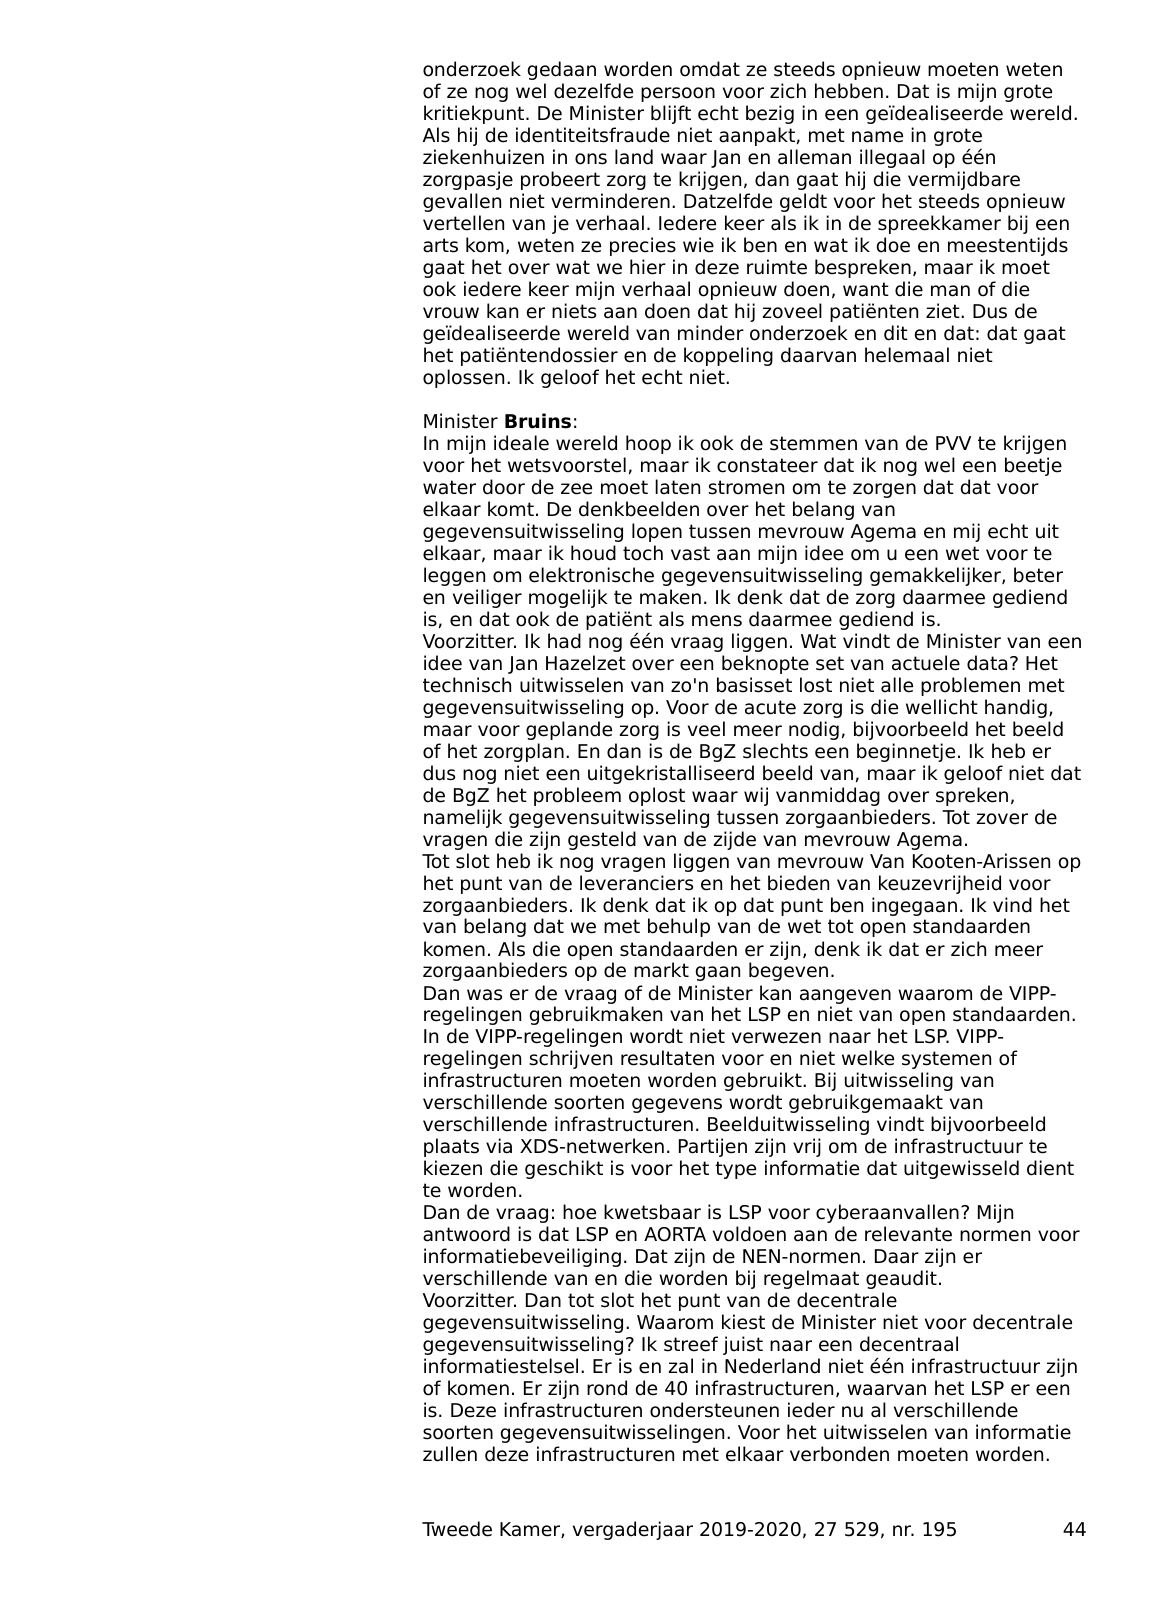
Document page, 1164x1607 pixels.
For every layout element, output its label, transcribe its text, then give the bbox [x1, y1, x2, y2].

text Voorzitter. Ik had nog één vraag liggen. Wat vindt de Minister van een idee van Jan Hazelzet over een beknopte set van actuele data? Het technisch uitwisselen van zo'n basisset lost niet alle problemen met gegevensuitwisseling op. Voor de acute zorg is die wellicht handig, maar voor geplande zorg is veel meer nodig, bijvoorbeeld het beeld of het zorgplan. En dan is de BgZ slechts een beginnetje. Ik heb er dus nog niet een uitgekristalliseerd beeld van, maar ik geloof niet dat de BgZ het probleem oplost waar wij vanmiddag over spreken, namelijk gegevensuitwisseling tussen zorgaanbieders. Tot zover de vragen die zijn gesteld van de zijde van mevrouw Agema. [422, 631, 1087, 851]
text In mijn ideale wereld hoop ik ook de stemmen van de PVV te krijgen voor het wetsvoorstel, maar ik constateer dat ik nog wel een beetje water door de zee moet laten stromen om te zorgen dat dat voor elkaar komt. De denkbeelden over het belang van gegevensuitwisseling lopen tussen mevrouw Agema en mij echt uit elkaar, maar ik houd toch vast aan mijn idee om u een wet voor te leggen om elektronische gegevensuitwisseling gemakkelijker, beter en veiliger mogelijk te maken. Ik denk dat de zorg daarmee gediend is, en dat ook de patiënt als mens daarmee gediend is. [422, 433, 1087, 631]
text Minister Bruins: [422, 411, 1087, 433]
text Dan de vraag: hoe kwetsbaar is LSP voor cyberaanvallen? Mijn antwoord is dat LSP en AORTA voldoen aan de relevante normen voor informatiebeveiliging. Dat zijn de NEN-normen. Daar zijn er verschillende van en die worden bij regelmaat geaudit. [422, 1202, 1087, 1290]
text Voorzitter. Dan tot slot het punt van de decentrale gegevensuitwisseling. Waarom kiest de Minister niet voor decentrale gegevensuitwisseling? Ik streef juist naar een decentraal informatiestelsel. Er is en zal in Nederland niet één infrastructuur zijn of komen. Er zijn rond de 40 infrastructuren, waarvan het LSP er een is. Deze infrastructuren ondersteunen ieder nu al verschillende soorten gegevensuitwisselingen. Voor het uitwisselen van informatie zullen deze infrastructuren met elkaar verbonden moeten worden. [422, 1290, 1087, 1466]
text Dan was er de vraag of de Minister kan aangeven waarom de VIPP-regelingen gebruikmaken van het LSP en niet van open standaarden. In de VIPP-regelingen wordt niet verwezen naar het LSP. VIPP-regelingen schrijven resultaten voor en niet welke systemen of infrastructuren moeten worden gebruikt. Bij uitwisseling van verschillende soorten gegevens wordt gebruikgemaakt van verschillende infrastructuren. Beelduitwisseling vindt bijvoorbeeld plaats via XDS-netwerken. Partijen zijn vrij om de infrastructuur te kiezen die geschikt is voor het type informatie dat uitgewisseld dient te worden. [422, 982, 1087, 1202]
text Tot slot heb ik nog vragen liggen van mevrouw Van Kooten-Arissen op het punt van de leveranciers en het bieden van keuzevrijheid voor zorgaanbieders. Ik denk dat ik op dat punt ben ingegaan. Ik vind het van belang dat we met behulp van de wet tot open standaarden komen. Als die open standaarden er zijn, denk ik dat er zich meer zorgaanbieders op de markt gaan begeven. [422, 851, 1087, 982]
text onderzoek gedaan worden omdat ze steeds opnieuw moeten weten of ze nog wel dezelfde persoon voor zich hebben. Dat is mijn grote kritiekpunt. De Minister blijft echt bezig in een geïdealiseerde wereld. Als hij de identiteitsfraude niet aanpakt, met name in grote ziekenhuizen in ons land waar Jan en alleman illegaal op één zorgpasje probeert zorg te krijgen, dan gaat hij die vermijdbare gevallen niet verminderen. Datzelfde geldt voor het steeds opnieuw vertellen van je verhaal. Iedere keer als ik in de spreekkamer bij een arts kom, weten ze precies wie ik ben en wat ik doe en meestentijds gaat het over wat we hier in deze ruimte bespreken, maar ik moet ook iedere keer mijn verhaal opnieuw doen, want die man of die vrouw kan er niets aan doen dat hij zoveel patiënten ziet. Dus de geïdealiseerde wereld van minder onderzoek en dit en dat: dat gaat het patiëntendossier en de koppeling daarvan helemaal niet oplossen. Ik geloof het echt niet. [422, 59, 1087, 389]
